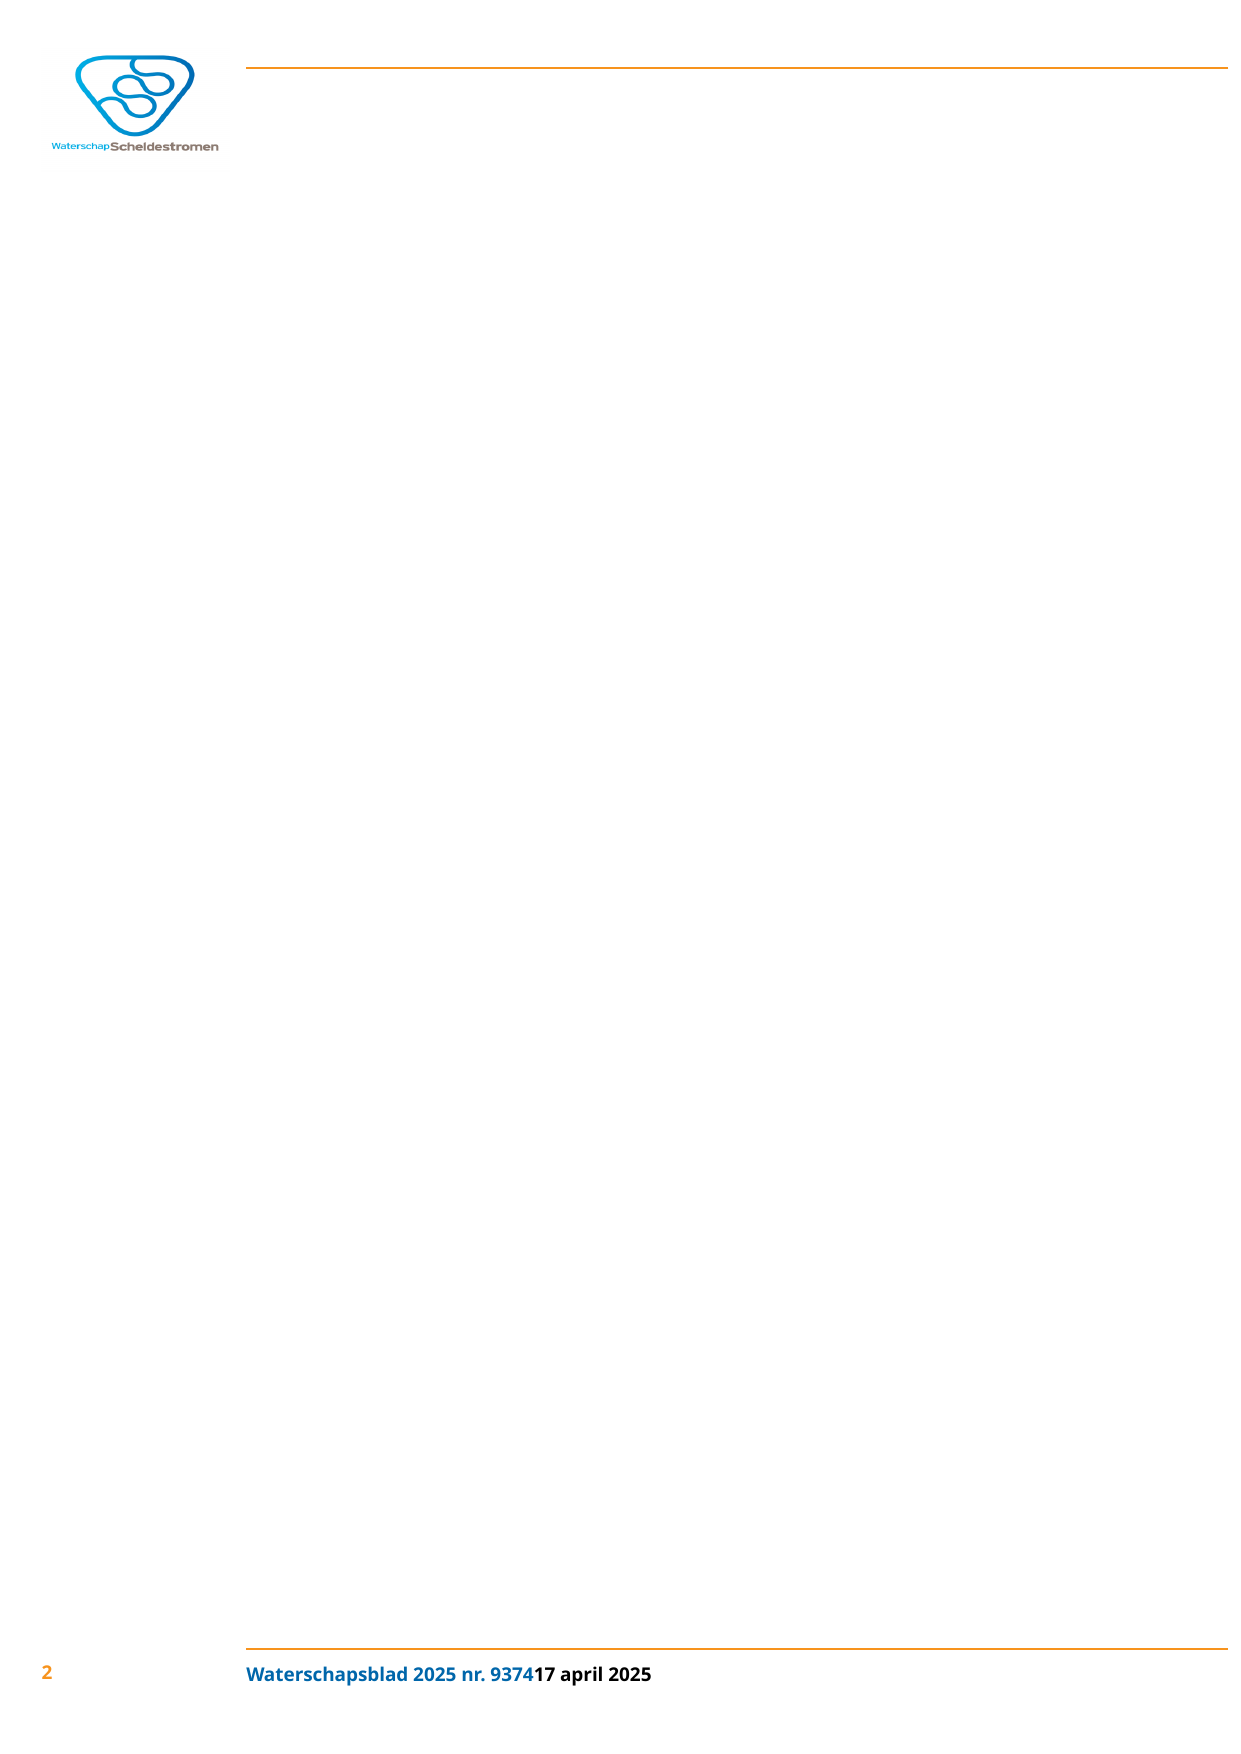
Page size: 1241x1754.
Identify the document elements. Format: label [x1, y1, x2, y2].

picture [41, 47, 231, 172]
